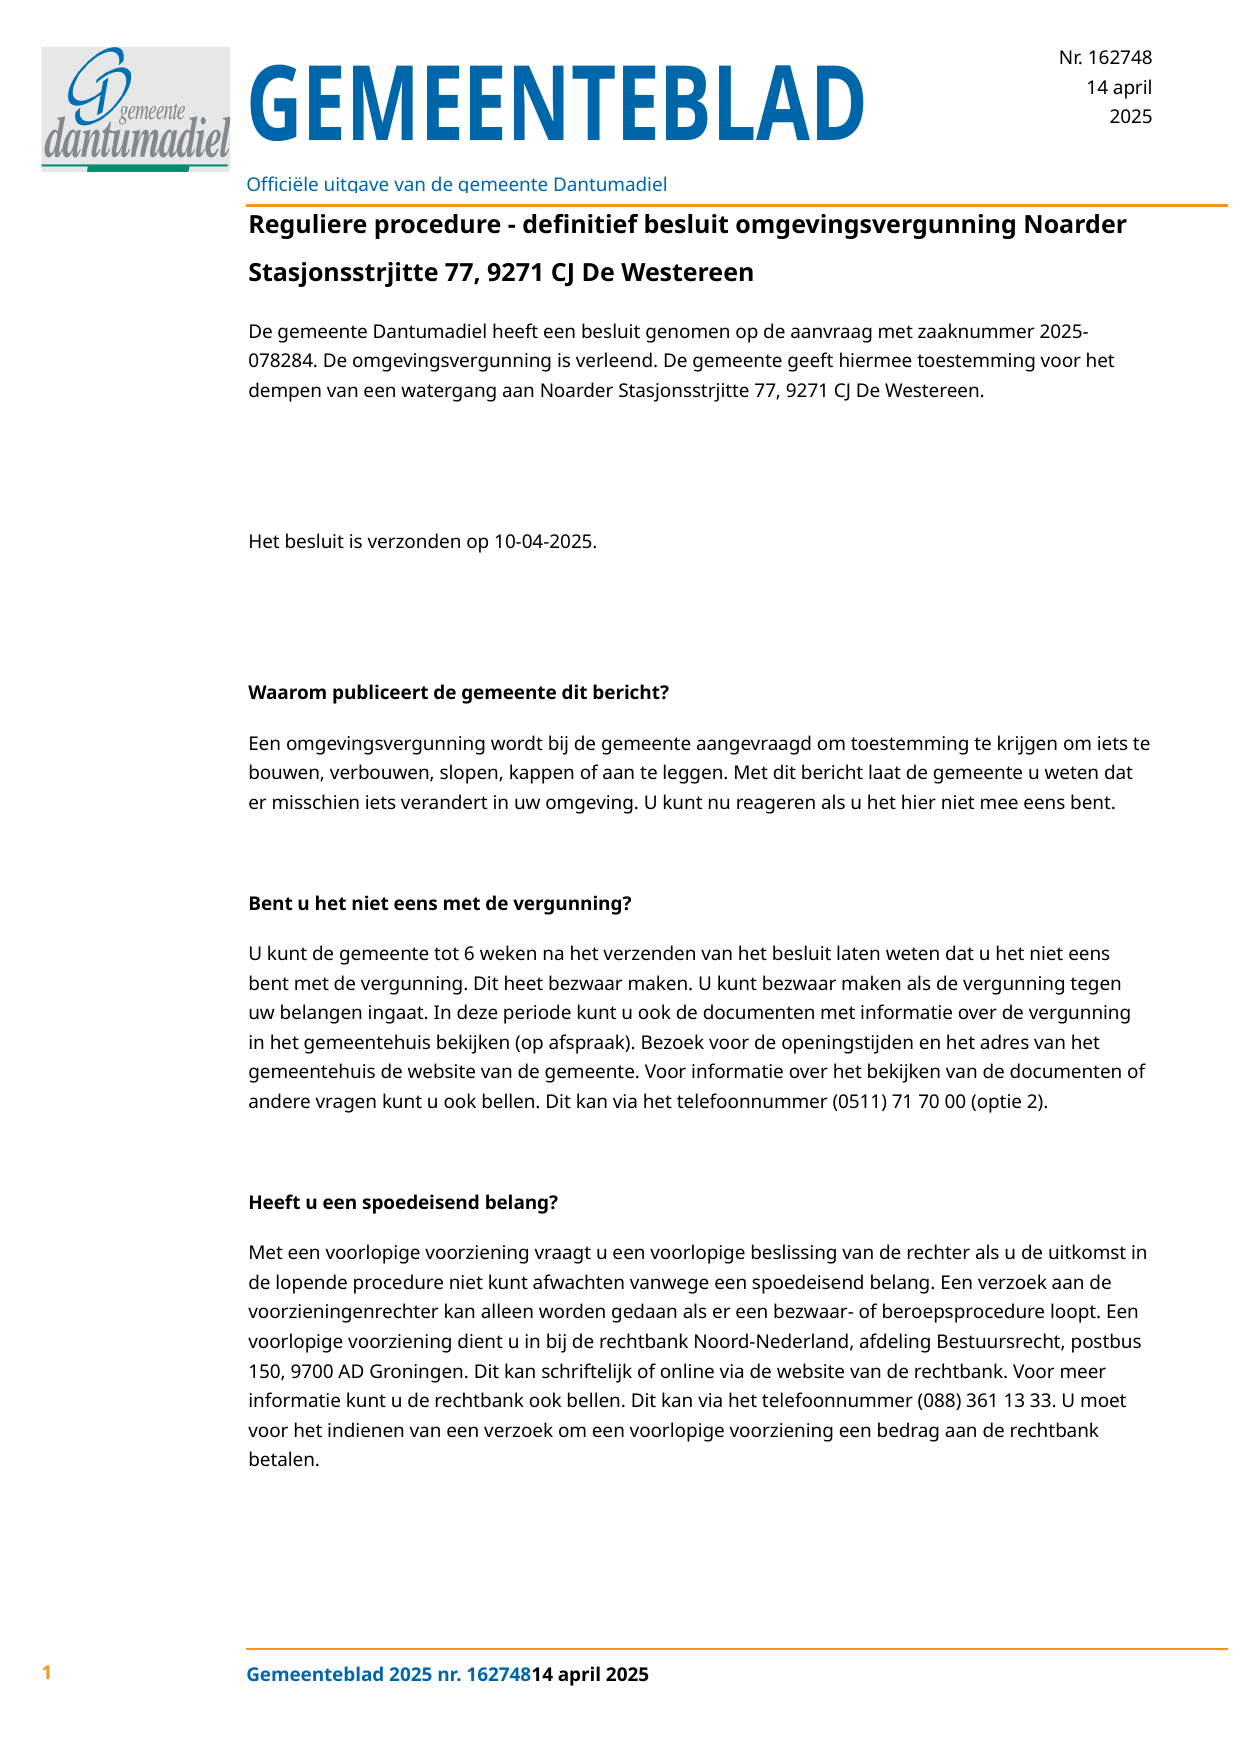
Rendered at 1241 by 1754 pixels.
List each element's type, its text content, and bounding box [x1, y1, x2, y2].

picture [41, 47, 231, 172]
text Heeft u een spoedeisend belang? [248, 1189, 1152, 1215]
text U kunt de gemeente tot 6 weken na het verzenden van het besluit laten weten dat u het niet eens bent met de vergunning. Dit heet bezwaar maken. U kunt bezwaar maken als de vergunning tegen uw belangen ingaat. In deze periode kunt u ook de documenten met informatie over de vergunning in het gemeentehuis bekijken (op afspraak). Bezoek voor de openingstijden en het adres van het gemeentehuis de website van de gemeente. Voor informatie over het bekijken van de documenten of andere vragen kunt u ook bellen. Dit kan via het telefoonnummer (0511) 71 70 00 (optie 2). [248, 940, 1152, 1114]
text Het besluit is verzonden op 10-04-2025. [248, 528, 1152, 554]
text Bent u het niet eens met de vergunning? [248, 890, 1152, 916]
text De gemeente Dantumadiel heeft een besluit genomen op de aanvraag met zaaknummer 2025-078284. De omgevingsvergunning is verleend. De gemeente geeft hiermee toestemming voor het dempen van een watergang aan Noarder Stasjonsstrjitte 77, 9271 CJ De Westereen. [248, 318, 1152, 403]
text Met een voorlopige voorziening vraagt u een voorlopige beslissing van de rechter als u de uitkomst in de lopende procedure niet kunt afwachten vanwege een spoedeisend belang. Een verzoek aan de voorzieningenrechter kan alleen worden gedaan als er een bezwaar- of beroepsprocedure loopt. Een voorlopige voorziening dient u in bij de rechtbank Noord-Nederland, afdeling Bestuursrecht, postbus 150, 9700 AD Groningen. Dit kan schriftelijk of online via de website van de rechtbank. Voor meer informatie kunt u de rechtbank ook bellen. Dit kan via het telefoonnummer (088) 361 13 33. U moet voor het indienen van een verzoek om een voorlopige voorziening een bedrag aan de rechtbank betalen. [248, 1239, 1152, 1472]
text Waarom publiceert de gemeente dit bericht? [248, 679, 1152, 705]
text Een omgevingsvergunning wordt bij de gemeente aangevraagd om toestemming te krijgen om iets te bouwen, verbouwen, slopen, kappen of aan te leggen. Met dit bericht laat de gemeente u weten dat er misschien iets verandert in uw omgeving. U kunt nu reageren als u het hier niet mee eens bent. [248, 730, 1152, 815]
text Reguliere procedure - definitief besluit omgevingsvergunning Noarder Stasjonsstrjitte 77, 9271 CJ De Westereen [248, 207, 1152, 288]
